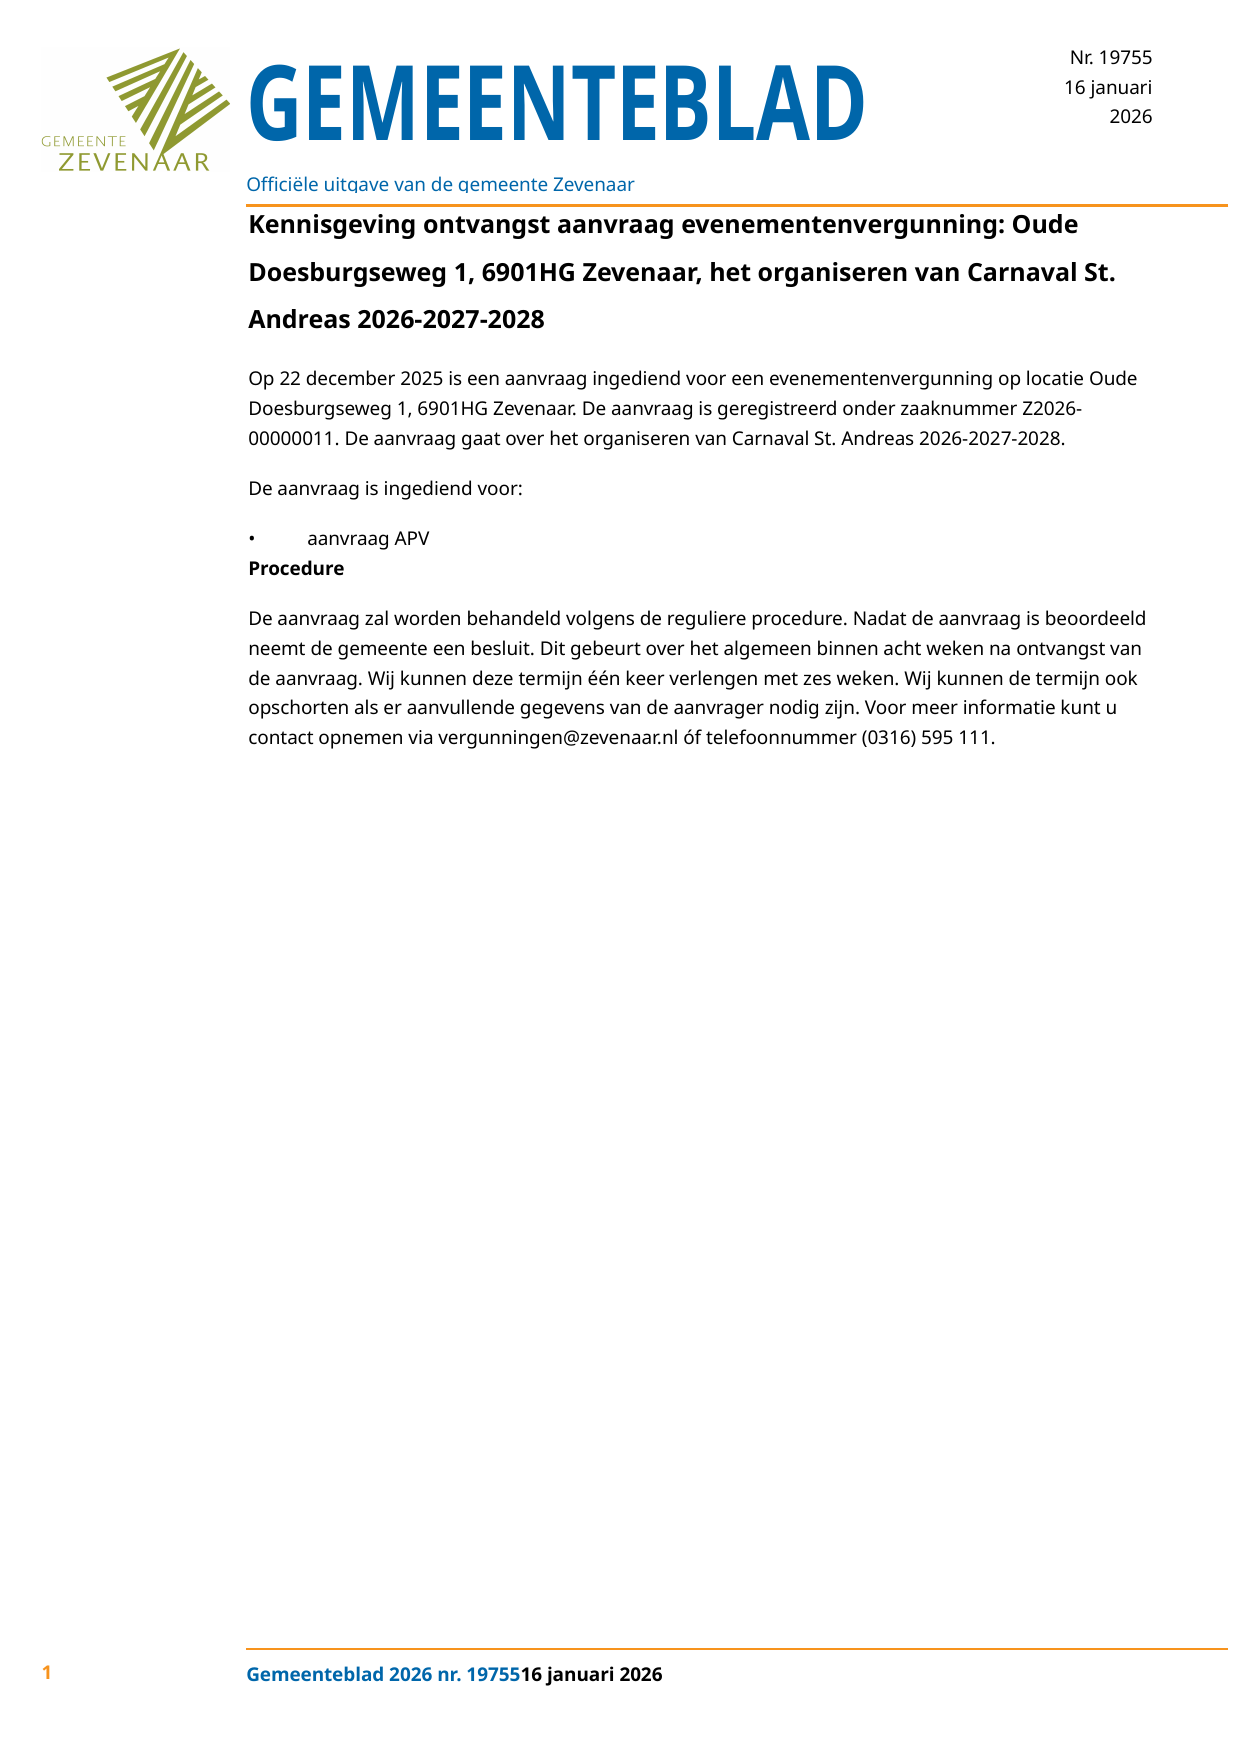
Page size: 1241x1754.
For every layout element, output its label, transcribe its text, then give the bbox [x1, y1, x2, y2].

text Procedure [248, 555, 1152, 581]
text Op 22 december 2025 is een aanvraag ingediend voor een evenementenvergunning op locatie Oude Doesburgseweg 1, 6901HG Zevenaar. De aanvraag is geregistreerd onder zaaknummer Z2026-00000011. De aanvraag gaat over het organiseren van Carnaval St. Andreas 2026-2027-2028. [248, 366, 1152, 450]
text De aanvraag zal worden behandeld volgens de reguliere procedure. Nadat de aanvraag is beoordeeld neemt de gemeente een besluit. Dit gebeurt over het algemeen binnen acht weken na ontvangst van de aanvraag. Wij kunnen deze termijn één keer verlengen met zes weken. Wij kunnen de termijn ook opschorten als er aanvullende gegevens van de aanvrager nodig zijn. Voor meer informatie kunt u contact opnemen via vergunningen@zevenaar.nl óf telefoonnummer (0316) 595 111. [248, 606, 1152, 749]
picture [41, 47, 231, 172]
text Kennisgeving ontvangst aanvraag evenementenvergunning: Oude Doesburgseweg 1, 6901HG Zevenaar, het organiseren van Carnaval St. Andreas 2026-2027-2028 [248, 207, 1152, 336]
list aanvraag APV [248, 526, 1152, 551]
text De aanvraag is ingediend voor: [248, 475, 1152, 501]
